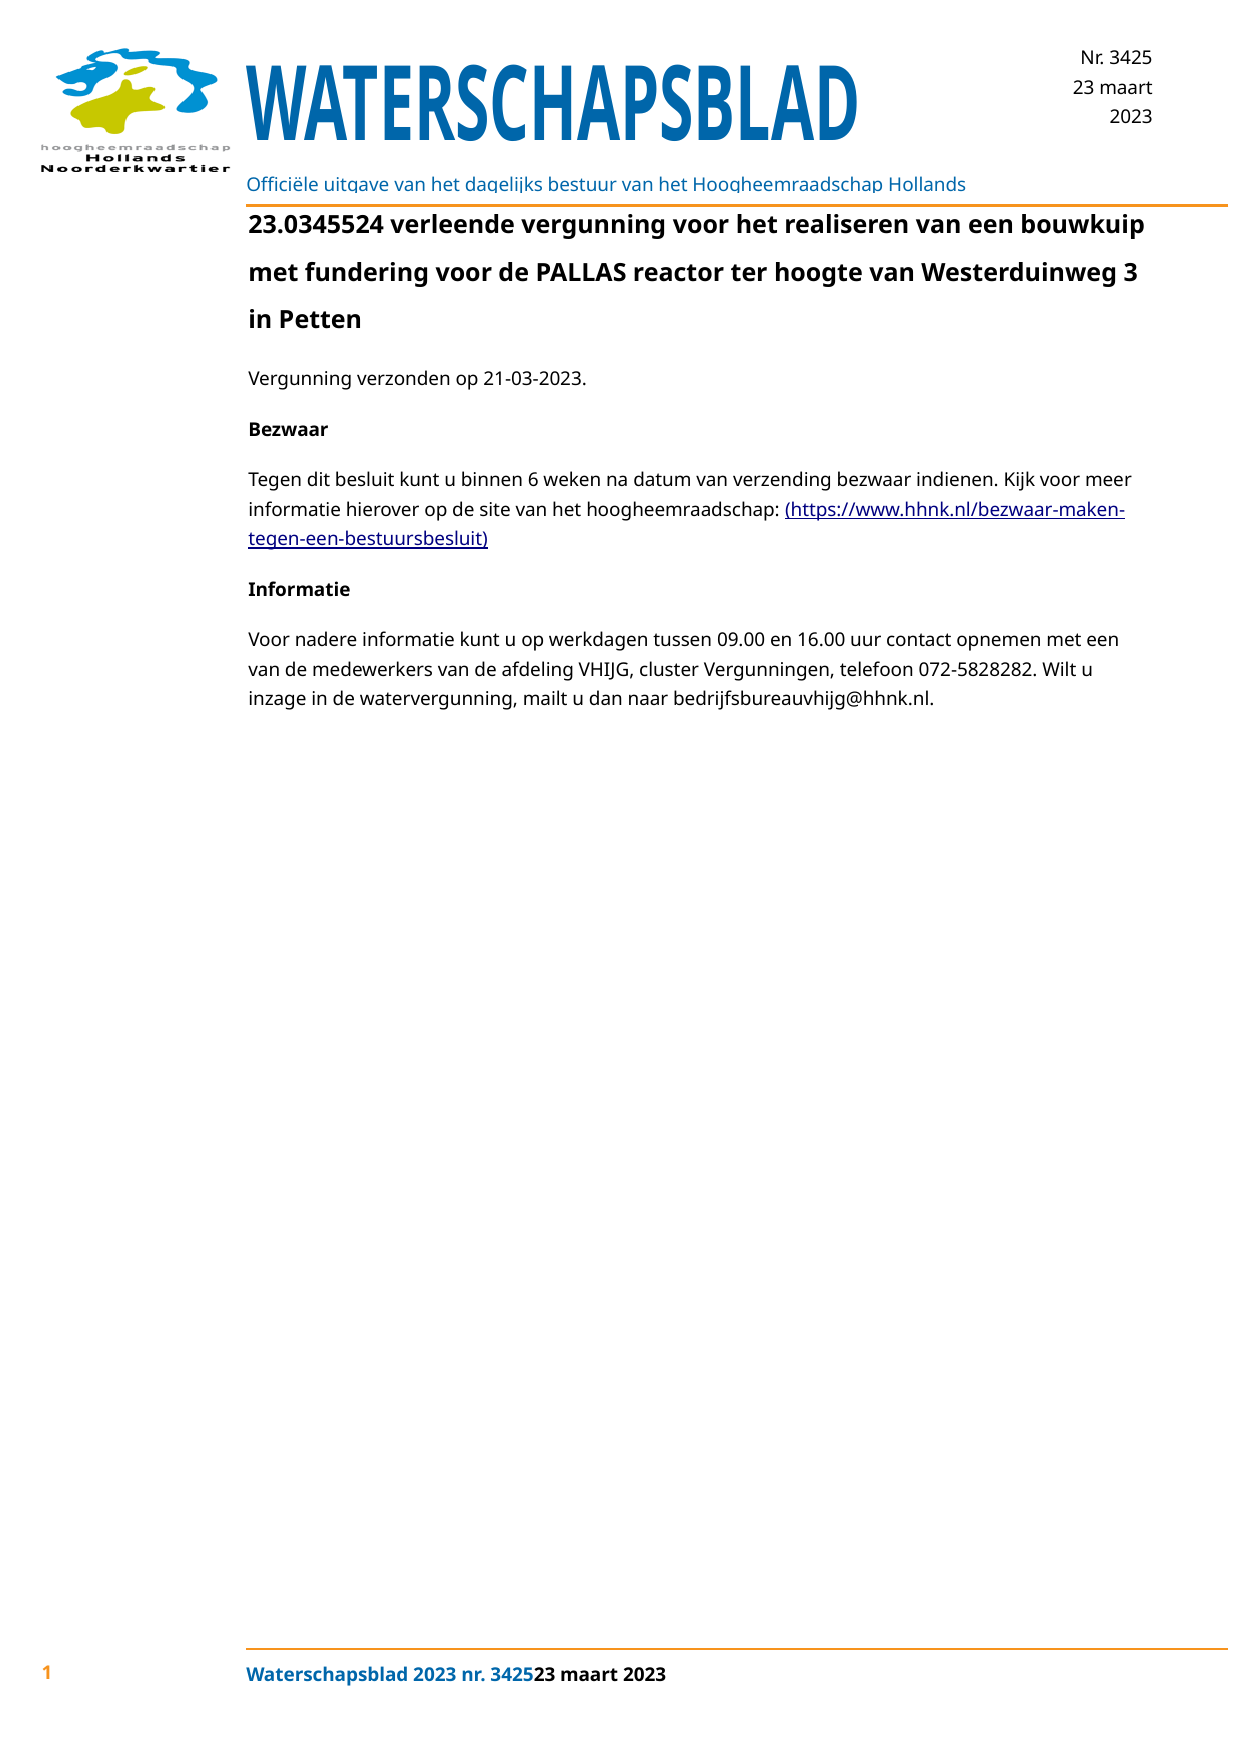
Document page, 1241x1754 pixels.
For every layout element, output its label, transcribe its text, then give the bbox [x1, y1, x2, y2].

text Voor nadere informatie kunt u op werkdagen tussen 09.00 en 16.00 uur contact opnemen met een van de medewerkers van de afdeling VHIJG, cluster Vergunningen, telefoon 072-5828282. Wilt u inzage in de watervergunning, mailt u dan naar bedrijfsbureauvhijg@hhnk.nl. [248, 626, 1152, 711]
picture [41, 47, 231, 172]
text Bezwaar [248, 416, 1152, 442]
text 23.0345524 verleende vergunning voor het realiseren van een bouwkuip met fundering voor de PALLAS reactor ter hoogte van Westerduinweg 3 in Petten [248, 207, 1152, 336]
text Vergunning verzonden op 21-03-2023. [248, 366, 1152, 391]
text Tegen dit besluit kunt u binnen 6 weken na datum van verzending bezwaar indienen. Kijk voor meer informatie hierover op de site van het hoogheemraadschap: (https://www.hhnk.nl/bezwaar-maken-tegen-een-bestuursbesluit) [248, 466, 1152, 551]
text Informatie [248, 576, 1152, 602]
